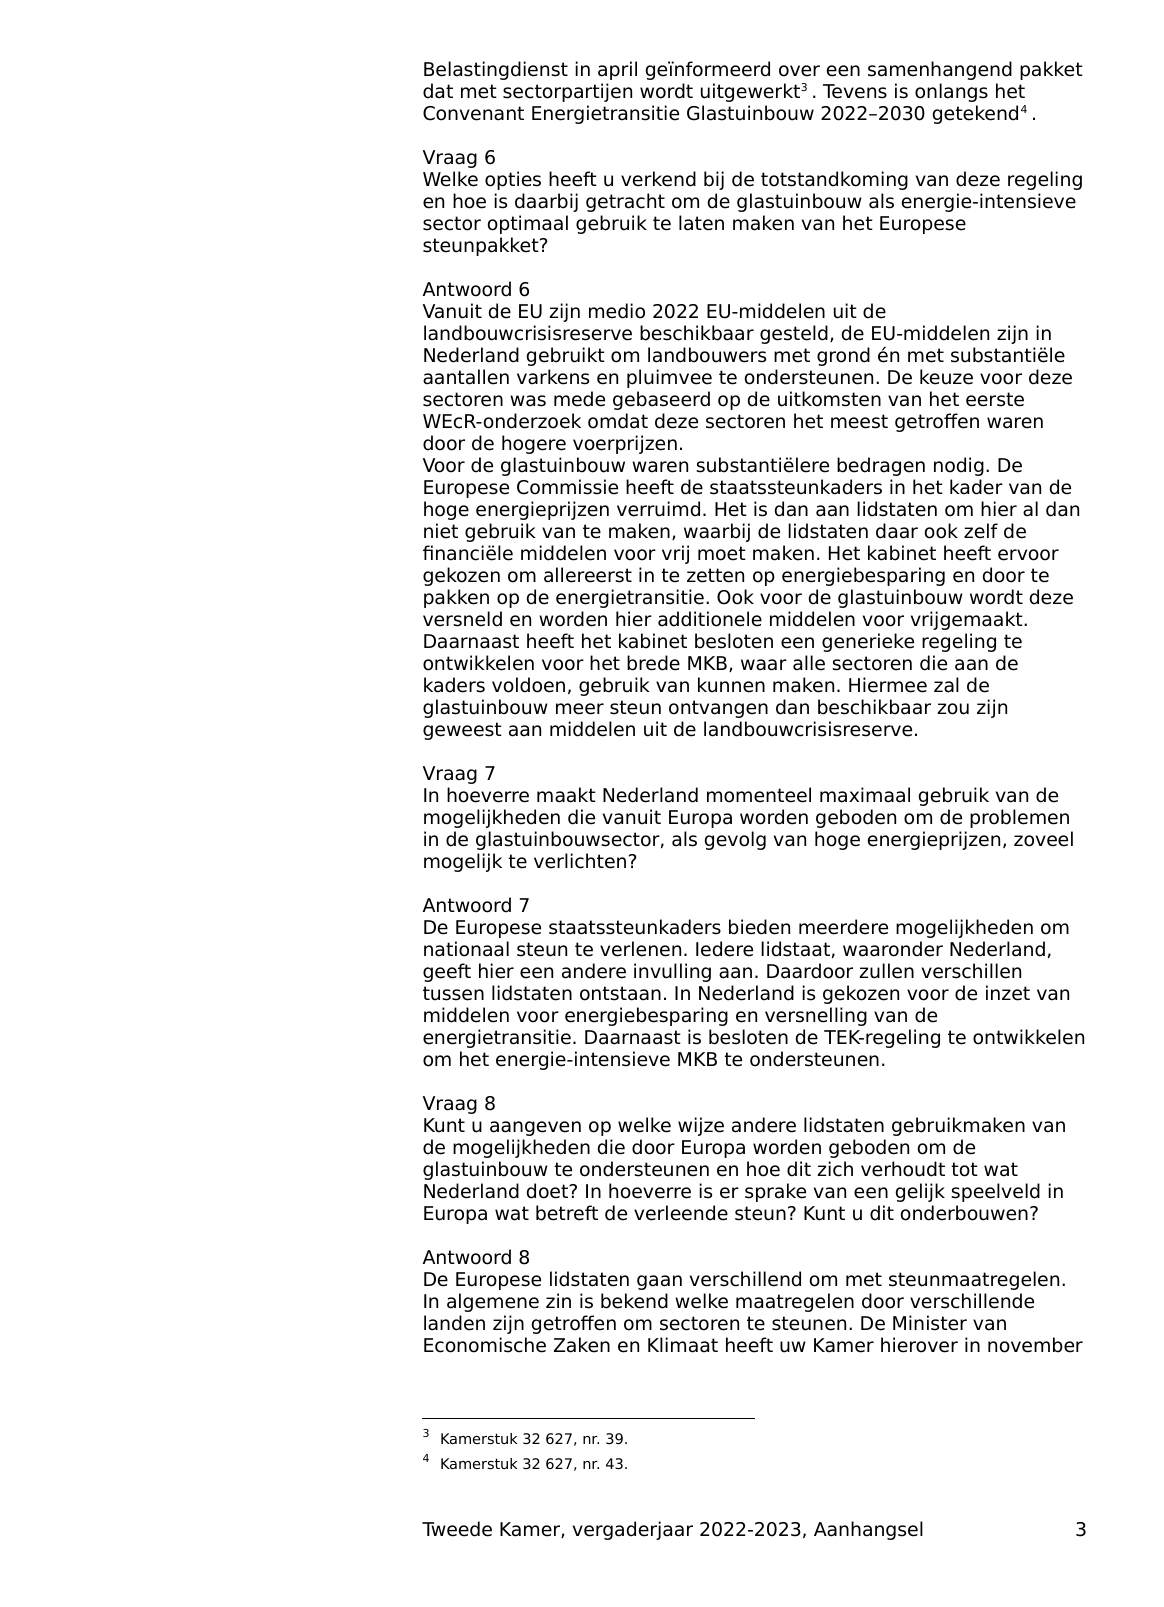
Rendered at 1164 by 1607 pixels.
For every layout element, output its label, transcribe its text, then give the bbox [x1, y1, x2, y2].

text Vraag 6 [422, 147, 1087, 169]
text Kamerstuk 32 627, nr. 43. [422, 1452, 1087, 1474]
text Antwoord 7 [422, 895, 1087, 917]
text Welke opties heeft u verkend bij de totstandkoming van deze regeling en hoe is daarbij getracht om de glastuinbouw als energie-intensieve sector optimaal gebruik te laten maken van het Europese steunpakket? [422, 169, 1087, 257]
text In hoeverre maakt Nederland momenteel maximaal gebruik van de mogelijkheden die vanuit Europa worden geboden om de problemen in de glastuinbouwsector, als gevolg van hoge energieprijzen, zoveel mogelijk te verlichten? [422, 785, 1087, 873]
text Belastingdienst in april geïnformeerd over een samenhangend pakket dat met sectorpartijen wordt uitgewerkt. Tevens is onlangs het Convenant Energietransitie Glastuinbouw 2022–2030 getekend. [422, 59, 1087, 125]
text Vraag 7 [422, 763, 1087, 785]
text De Europese lidstaten gaan verschillend om met steunmaatregelen. In algemene zin is bekend welke maatregelen door verschillende landen zijn getroffen om sectoren te steunen. De Minister van Economische Zaken en Klimaat heeft uw Kamer hierover in november [422, 1269, 1087, 1357]
text Antwoord 8 [422, 1247, 1087, 1269]
text Kunt u aangeven op welke wijze andere lidstaten gebruikmaken van de mogelijkheden die door Europa worden geboden om de glastuinbouw te ondersteunen en hoe dit zich verhoudt tot wat Nederland doet? In hoeverre is er sprake van een gelijk speelveld in Europa wat betreft de verleende steun? Kunt u dit onderbouwen? [422, 1115, 1087, 1225]
text Kamerstuk 32 627, nr. 39. [422, 1427, 1087, 1449]
text De Europese staatssteunkaders bieden meerdere mogelijkheden om nationaal steun te verlenen. Iedere lidstaat, waaronder Nederland, geeft hier een andere invulling aan. Daardoor zullen verschillen tussen lidstaten ontstaan. In Nederland is gekozen voor de inzet van middelen voor energiebesparing en versnelling van de energietransitie. Daarnaast is besloten de TEK-regeling te ontwikkelen om het energie-intensieve MKB te ondersteunen. [422, 917, 1087, 1071]
text Voor de glastuinbouw waren substantiëlere bedragen nodig. De Europese Commissie heeft de staatssteunkaders in het kader van de hoge energieprijzen verruimd. Het is dan aan lidstaten om hier al dan niet gebruik van te maken, waarbij de lidstaten daar ook zelf de financiële middelen voor vrij moet maken. Het kabinet heeft ervoor gekozen om allereerst in te zetten op energiebesparing en door te pakken op de energietransitie. Ook voor de glastuinbouw wordt deze versneld en worden hier additionele middelen voor vrijgemaakt. Daarnaast heeft het kabinet besloten een generieke regeling te ontwikkelen voor het brede MKB, waar alle sectoren die aan de kaders voldoen, gebruik van kunnen maken. Hiermee zal de glastuinbouw meer steun ontvangen dan beschikbaar zou zijn geweest aan middelen uit de landbouwcrisisreserve. [422, 455, 1087, 741]
text Vanuit de EU zijn medio 2022 EU-middelen uit de landbouwcrisisreserve beschikbaar gesteld, de EU-middelen zijn in Nederland gebruikt om landbouwers met grond én met substantiële aantallen varkens en pluimvee te ondersteunen. De keuze voor deze sectoren was mede gebaseerd op de uitkomsten van het eerste WEcR-onderzoek omdat deze sectoren het meest getroffen waren door de hogere voerprijzen. [422, 301, 1087, 455]
text Vraag 8 [422, 1093, 1087, 1115]
text Antwoord 6 [422, 279, 1087, 301]
